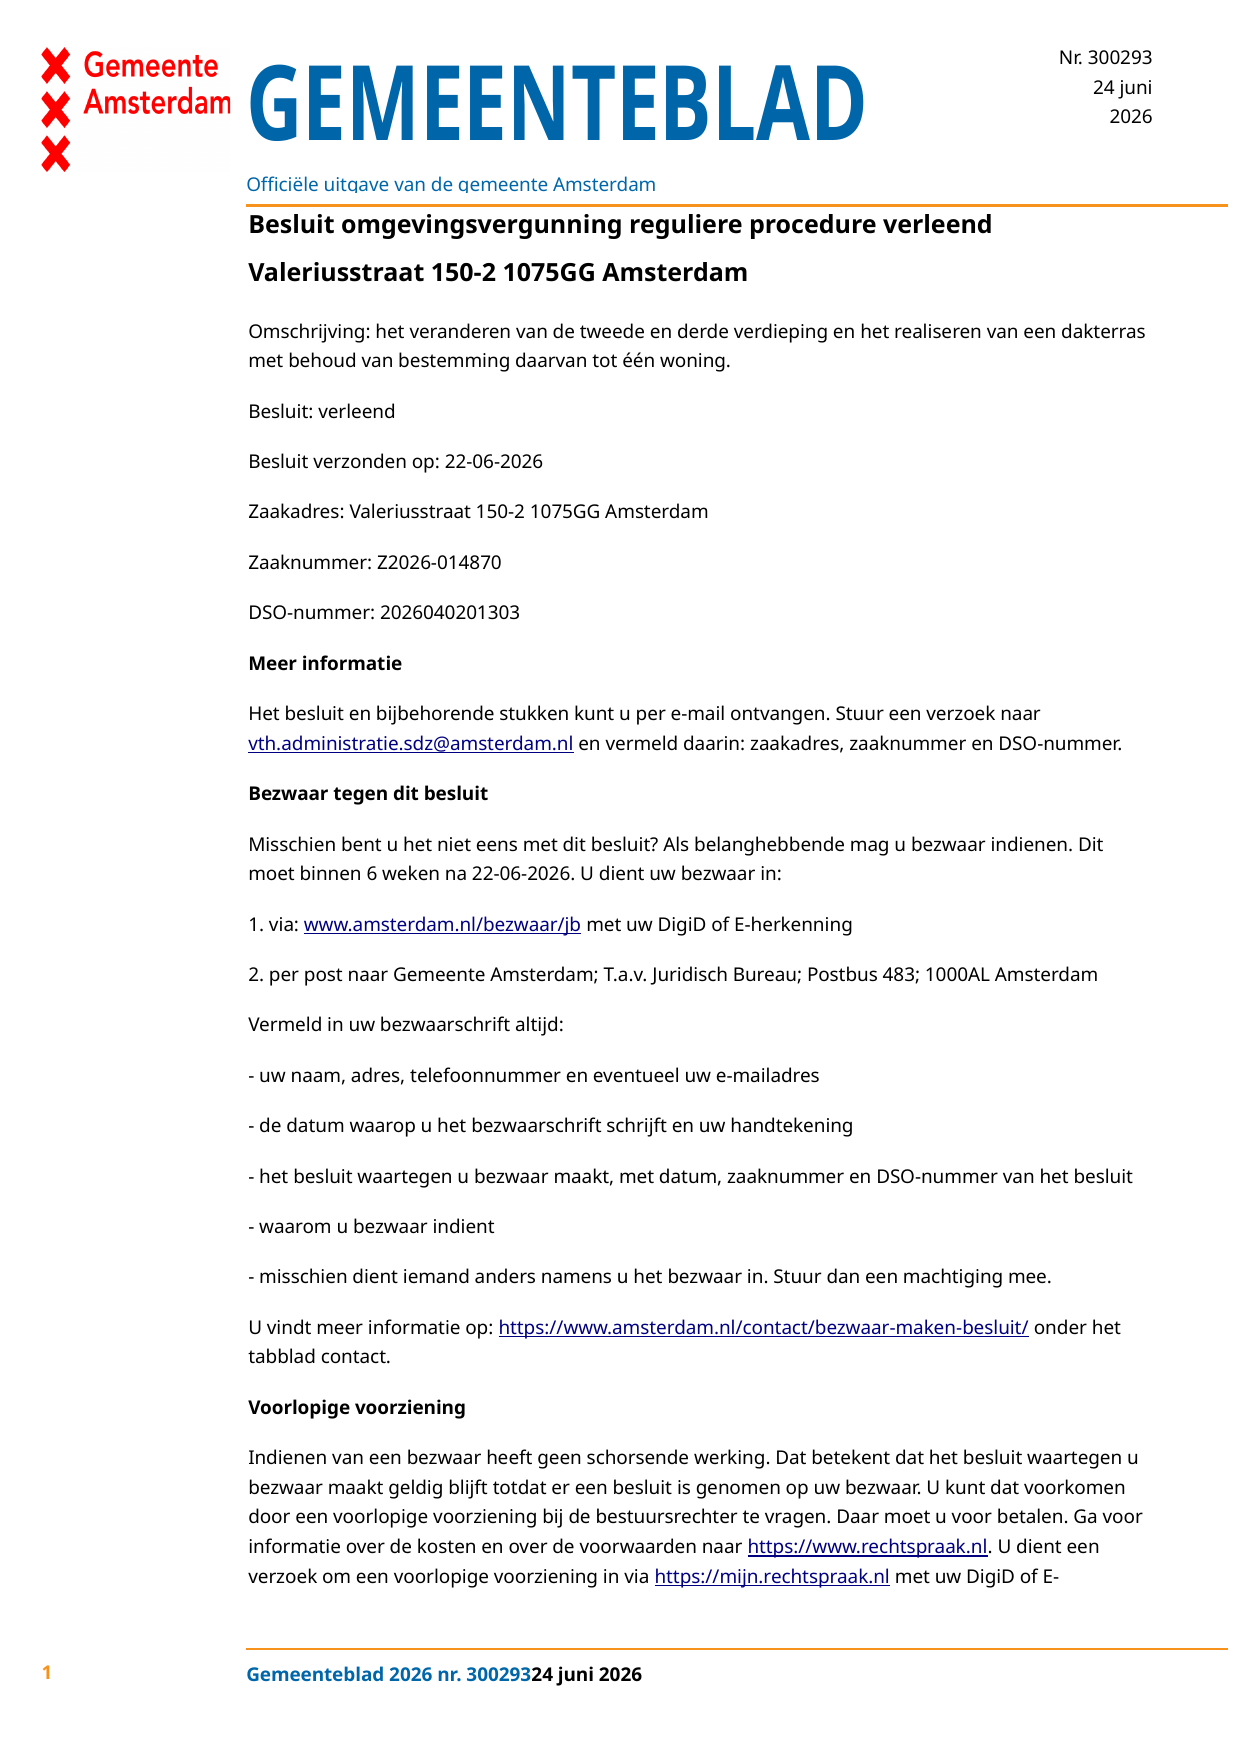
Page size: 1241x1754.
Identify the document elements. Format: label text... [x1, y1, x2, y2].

text DSO-nummer: 2026040201303 [248, 599, 1152, 625]
text Indienen van een bezwaar heeft geen schorsende werking. Dat betekent dat het besluit waartegen u bezwaar maakt geldig blijft totdat er een besluit is genomen op uw bezwaar. U kunt dat voorkomen door een voorlopige voorziening bij de bestuursrechter te vragen. Daar moet u voor betalen. Ga voor informatie over de kosten en over de voorwaarden naar https://www.rechtspraak.nl. U dient een verzoek om een voorlopige voorziening in via https://mijn.rechtspraak.nl met uw DigiD of E- [248, 1444, 1152, 1589]
text Bezwaar tegen dit besluit [248, 780, 1152, 806]
text Omschrijving: het veranderen van de tweede en derde verdieping en het realiseren van een dakterras met behoud van bestemming daarvan tot één woning. [248, 318, 1152, 373]
text Voorlopige voorziening [248, 1394, 1152, 1420]
text Het besluit en bijbehorende stukken kunt u per e-mail ontvangen. Stuur een verzoek naar vth.administratie.sdz@amsterdam.nl en vermeld daarin: zaakadres, zaaknummer en DSO-nummer. [248, 700, 1152, 756]
text - waarom u bezwaar indient [248, 1213, 1152, 1239]
text 2. per post naar Gemeente Amsterdam; T.a.v. Juridisch Bureau; Postbus 483; 1000AL Amsterdam [248, 961, 1152, 987]
text - misschien dient iemand anders namens u het bezwaar in. Stuur dan een machtiging mee. [248, 1264, 1152, 1289]
text Meer informatie [248, 650, 1152, 676]
text Besluit omgevingsvergunning reguliere procedure verleend Valeriusstraat 150-2 1075GG Amsterdam [248, 207, 1152, 288]
text Besluit: verleend [248, 398, 1152, 424]
text Vermeld in uw bezwaarschrift altijd: [248, 1012, 1152, 1037]
text Misschien bent u het niet eens met dit besluit? Als belanghebbende mag u bezwaar indienen. Dit moet binnen 6 weken na 22-06-2026. U dient uw bezwaar in: [248, 831, 1152, 886]
text Besluit verzonden op: 22-06-2026 [248, 448, 1152, 474]
text U vindt meer informatie op: https://www.amsterdam.nl/contact/bezwaar-maken-besluit/ onder het tabblad contact. [248, 1314, 1152, 1369]
text - het besluit waartegen u bezwaar maakt, met datum, zaaknummer en DSO-nummer van het besluit [248, 1163, 1152, 1189]
text 1. via: www.amsterdam.nl/bezwaar/jb met uw DigiD of E-herkenning [248, 911, 1152, 937]
text - uw naam, adres, telefoonnummer en eventueel uw e-mailadres [248, 1062, 1152, 1088]
text Zaaknummer: Z2026-014870 [248, 549, 1152, 575]
text - de datum waarop u het bezwaarschrift schrijft en uw handtekening [248, 1112, 1152, 1138]
text Zaakadres: Valeriusstraat 150-2 1075GG Amsterdam [248, 499, 1152, 524]
picture [41, 47, 231, 172]
